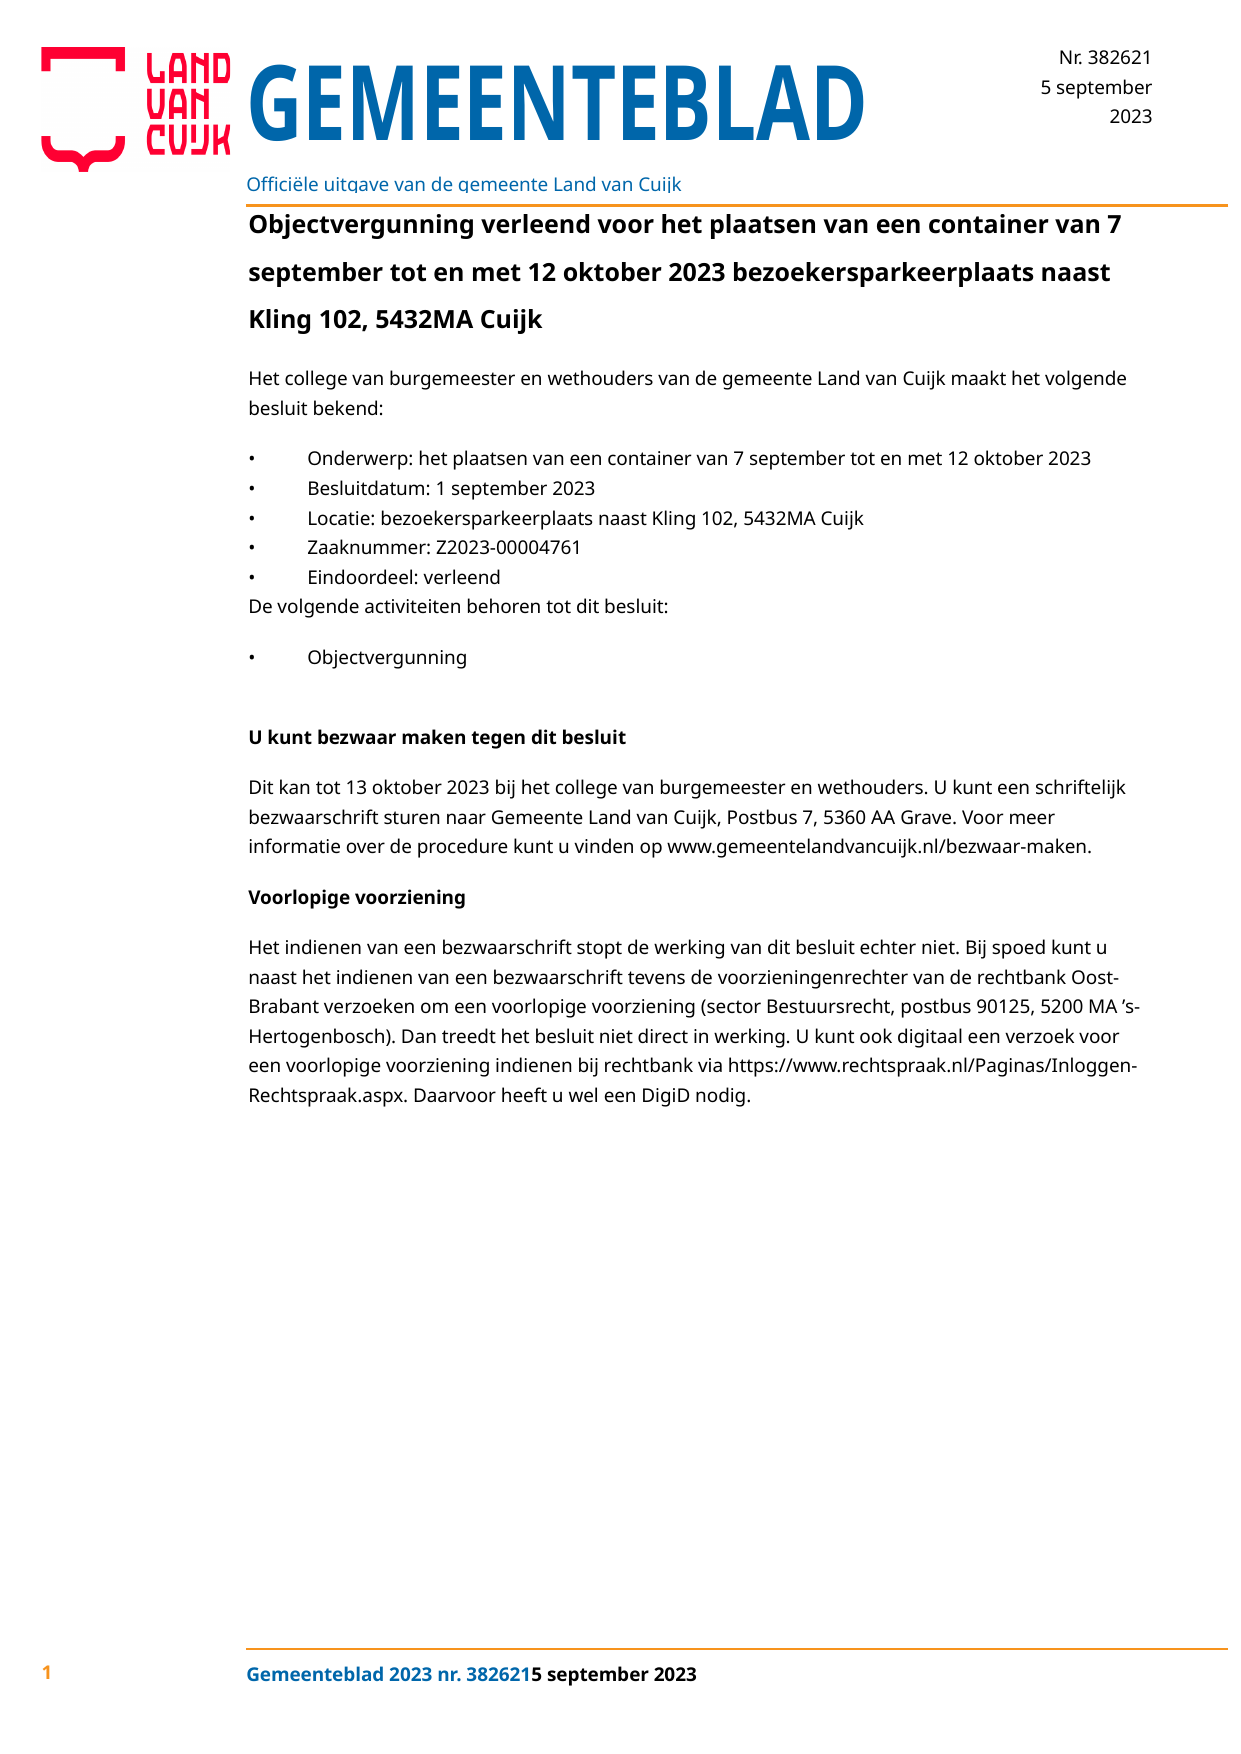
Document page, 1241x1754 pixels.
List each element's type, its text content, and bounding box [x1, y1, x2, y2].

text Dit kan tot 13 oktober 2023 bij het college van burgemeester en wethouders. U kunt een schriftelijk bezwaarschrift sturen naar Gemeente Land van Cuijk, Postbus 7, 5360 AA Grave. Voor meer informatie over de procedure kunt u vinden op www.gemeentelandvancuijk.nl/bezwaar-maken. [248, 774, 1152, 859]
list Locatie: bezoekersparkeerplaats naast Kling 102, 5432MA Cuijk [248, 505, 1152, 530]
text U kunt bezwaar maken tegen dit besluit [248, 724, 1152, 749]
list Zaaknummer: Z2023-00004761 [248, 534, 1152, 560]
text Het college van burgemeester en wethouders van de gemeente Land van Cuijk maakt het volgende besluit bekend: [248, 366, 1152, 421]
text Objectvergunning verleend voor het plaatsen van een container van 7 september tot en met 12 oktober 2023 bezoekersparkeerplaats naast Kling 102, 5432MA Cuijk [248, 207, 1152, 336]
text Voorlopige voorziening [248, 884, 1152, 909]
text De volgende activiteiten behoren tot dit besluit: [248, 593, 1152, 619]
text Het indienen van een bezwaarschrift stopt de werking van dit besluit echter niet. Bij spoed kunt u naast het indienen van een bezwaarschrift tevens de voorzieningenrechter van de rechtbank Oost-Brabant verzoeken om een voorlopige voorziening (sector Bestuursrecht, postbus 90125, 5200 MA ’s-Hertogenbosch). Dan treedt het besluit niet direct in werking. U kunt ook digitaal een verzoek voor een voorlopige voorziening indienen bij rechtbank via https://www.rechtspraak.nl/Paginas/Inloggen-Rechtspraak.aspx. Daarvoor heeft u wel een DigiD nodig. [248, 934, 1152, 1108]
list Onderwerp: het plaatsen van een container van 7 september tot en met 12 oktober 2023 [248, 446, 1152, 471]
picture [41, 47, 231, 172]
list Eindoordeel: verleend [248, 564, 1152, 589]
list Objectvergunning [248, 644, 1152, 669]
list Besluitdatum: 1 september 2023 [248, 475, 1152, 501]
